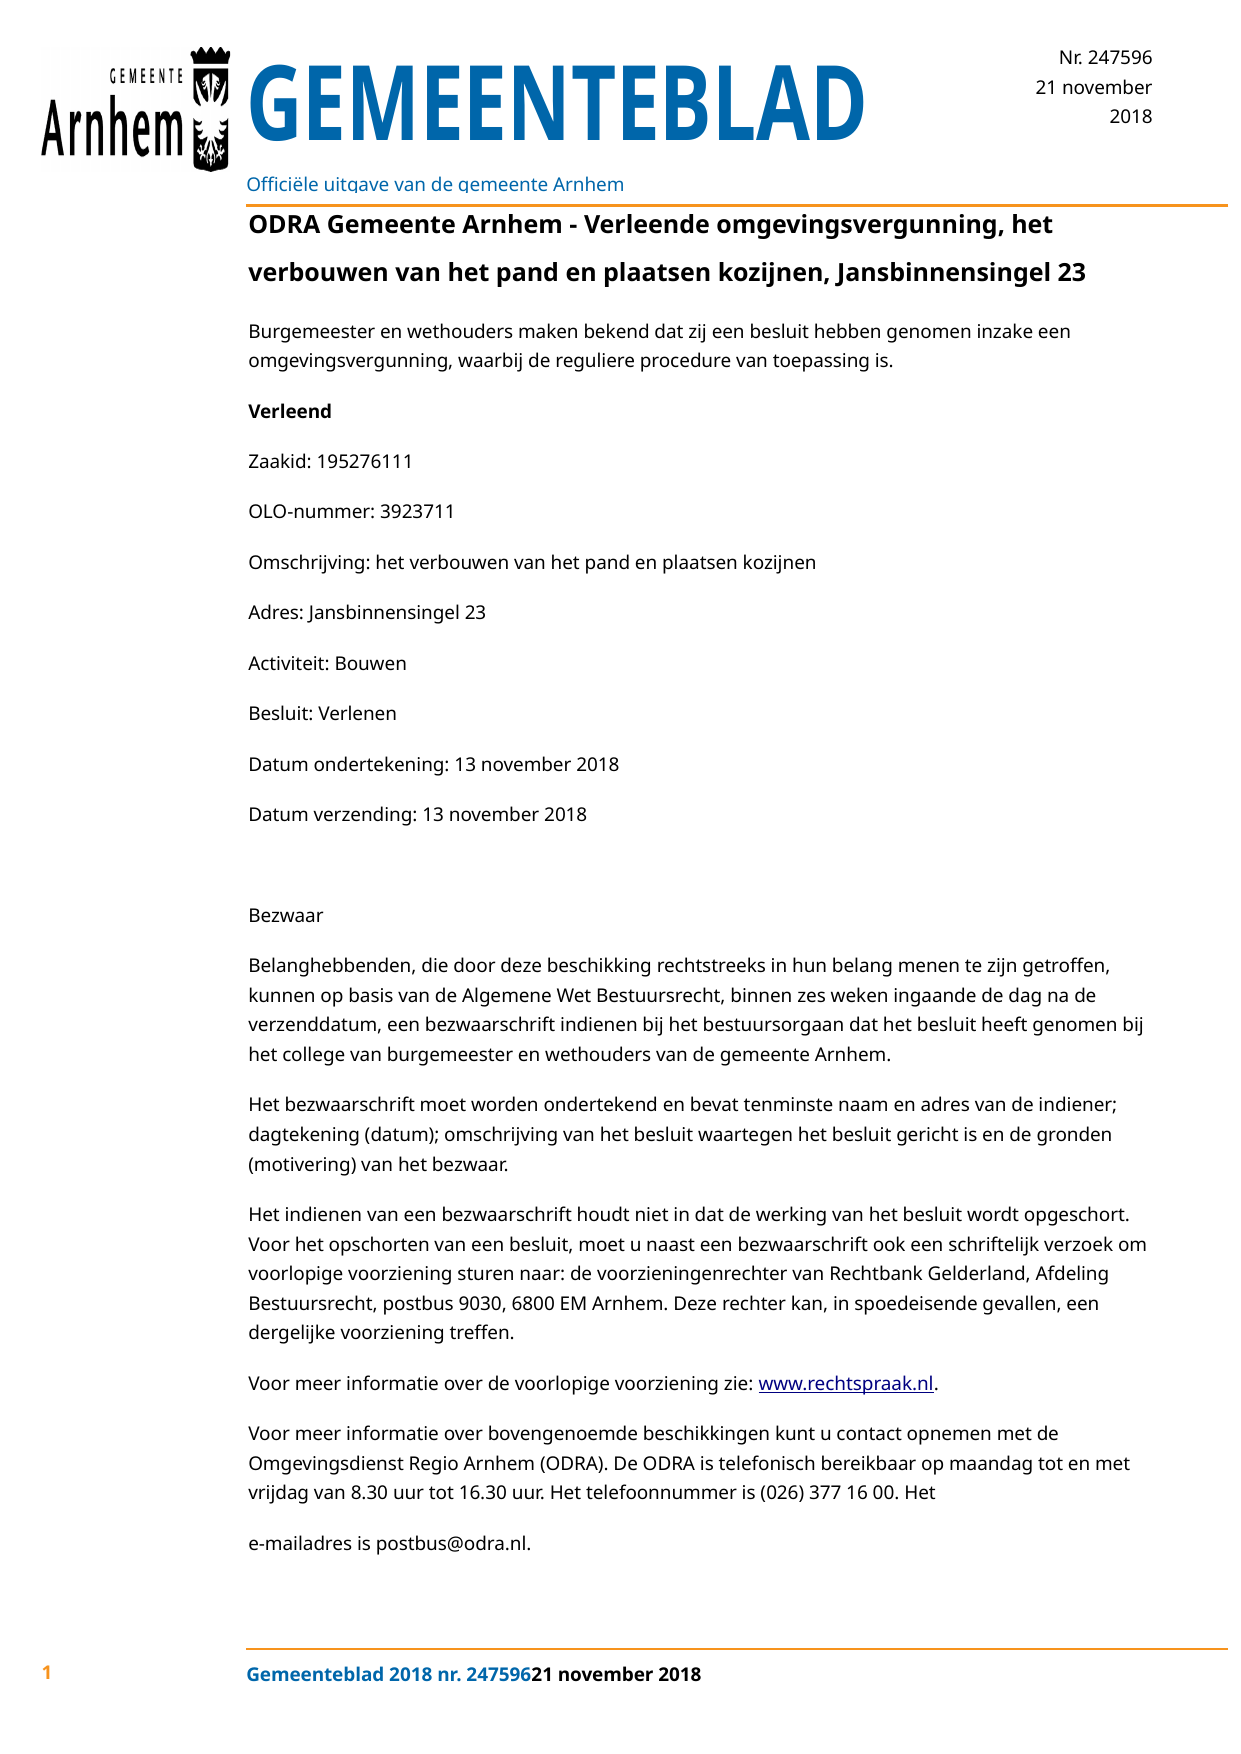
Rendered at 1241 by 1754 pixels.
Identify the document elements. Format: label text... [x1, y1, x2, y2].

text Datum ondertekening: 13 november 2018 [248, 751, 1152, 777]
text Activiteit: Bouwen [248, 650, 1152, 676]
text e-mailadres is postbus@odra.nl. [248, 1530, 1152, 1556]
text ODRA Gemeente Arnhem - Verleende omgevingsvergunning, het verbouwen van het pand en plaatsen kozijnen, Jansbinnensingel 23 [248, 207, 1152, 288]
text Het bezwaarschrift moet worden ondertekend en bevat tenminste naam en adres van de indiener; dagtekening (datum); omschrijving van het besluit waartegen het besluit gericht is en de gronden (motivering) van het bezwaar. [248, 1092, 1152, 1177]
text Bezwaar [248, 902, 1152, 928]
text Adres: Jansbinnensingel 23 [248, 599, 1152, 625]
text Omschrijving: het verbouwen van het pand en plaatsen kozijnen [248, 549, 1152, 575]
text OLO-nummer: 3923711 [248, 499, 1152, 524]
text Voor meer informatie over de voorlopige voorziening zie: www.rechtspraak.nl. [248, 1370, 1152, 1396]
text Besluit: Verlenen [248, 700, 1152, 726]
text Zaakid: 195276111 [248, 448, 1152, 474]
text Voor meer informatie over bovengenoemde beschikkingen kunt u contact opnemen met de Omgevingsdienst Regio Arnhem (ODRA). De ODRA is telefonisch bereikbaar op maandag tot en met vrijdag van 8.30 uur tot 16.30 uur. Het telefoonnummer is (026) 377 16 00. Het [248, 1420, 1152, 1505]
picture [41, 47, 231, 172]
text Het indienen van een bezwaarschrift houdt niet in dat de werking van het besluit wordt opgeschort. Voor het opschorten van een besluit, moet u naast een bezwaarschrift ook een schriftelijk verzoek om voorlopige voorziening sturen naar: de voorzieningenrechter van Rechtbank Gelderland, Afdeling Bestuursrecht, postbus 9030, 6800 EM Arnhem. Deze rechter kan, in spoedeisende gevallen, een dergelijke voorziening treffen. [248, 1201, 1152, 1345]
text Belanghebbenden, die door deze beschikking rechtstreeks in hun belang menen te zijn getroffen, kunnen op basis van de Algemene Wet Bestuursrecht, binnen zes weken ingaande de dag na de verzenddatum, een bezwaarschrift indienen bij het bestuursorgaan dat het besluit heeft genomen bij het college van burgemeester en wethouders van de gemeente Arnhem. [248, 952, 1152, 1067]
text Datum verzending: 13 november 2018 [248, 801, 1152, 827]
text Verleend [248, 398, 1152, 424]
text Burgemeester en wethouders maken bekend dat zij een besluit hebben genomen inzake een omgevingsvergunning, waarbij de reguliere procedure van toepassing is. [248, 318, 1152, 373]
